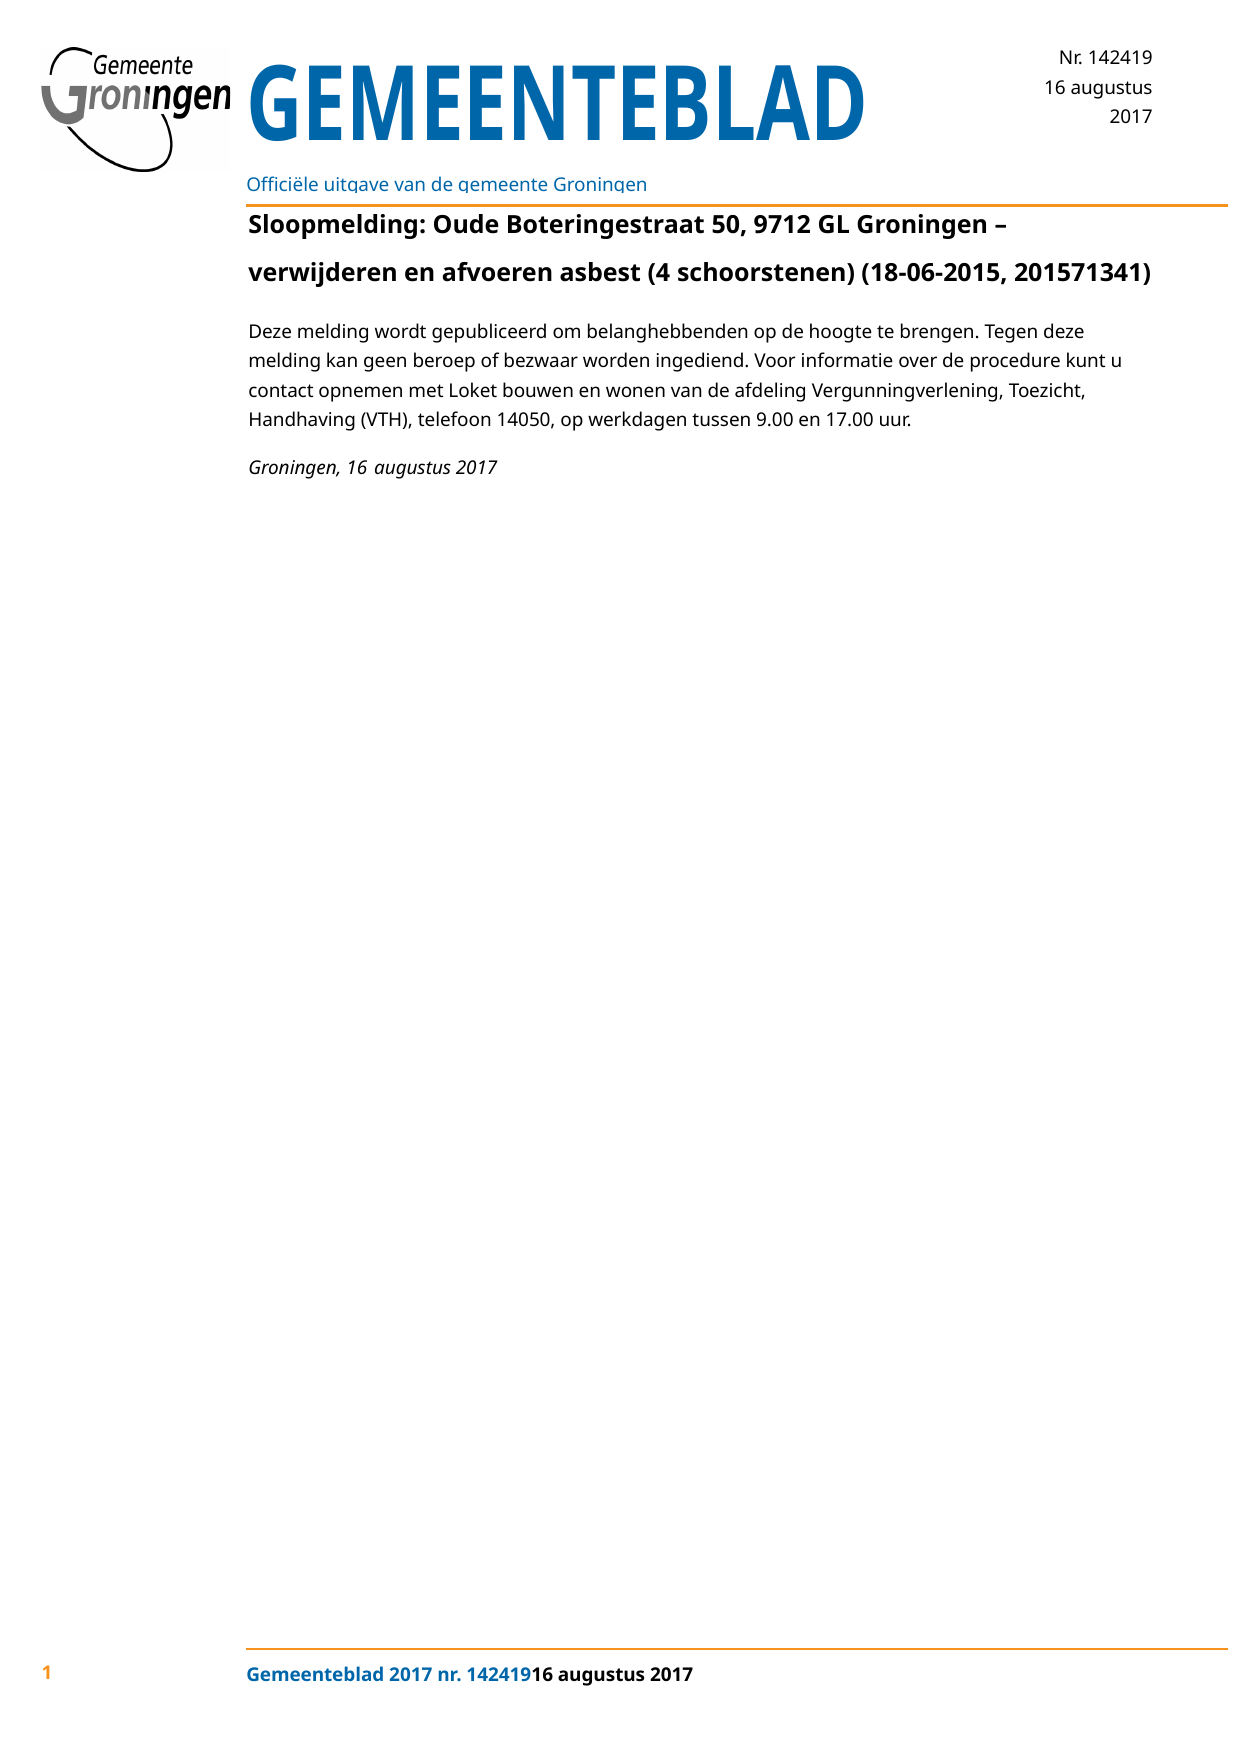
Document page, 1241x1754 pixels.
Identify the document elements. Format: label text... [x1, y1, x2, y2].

text Groningen, 16 augustus 2017 [248, 454, 1152, 480]
text Deze melding wordt gepubliceerd om belanghebbenden op de hoogte te brengen. Tegen deze melding kan geen beroep of bezwaar worden ingediend. Voor informatie over de procedure kunt u contact opnemen met Loket bouwen en wonen van de afdeling Vergunningverlening, Toezicht, Handhaving (VTH), telefoon 14050, op werkdagen tussen 9.00 en 17.00 uur. [248, 318, 1152, 432]
picture [41, 47, 231, 172]
text Sloopmelding: Oude Boteringestraat 50, 9712 GL Groningen – verwijderen en afvoeren asbest (4 schoorstenen) (18-06-2015, 201571341) [248, 207, 1152, 288]
